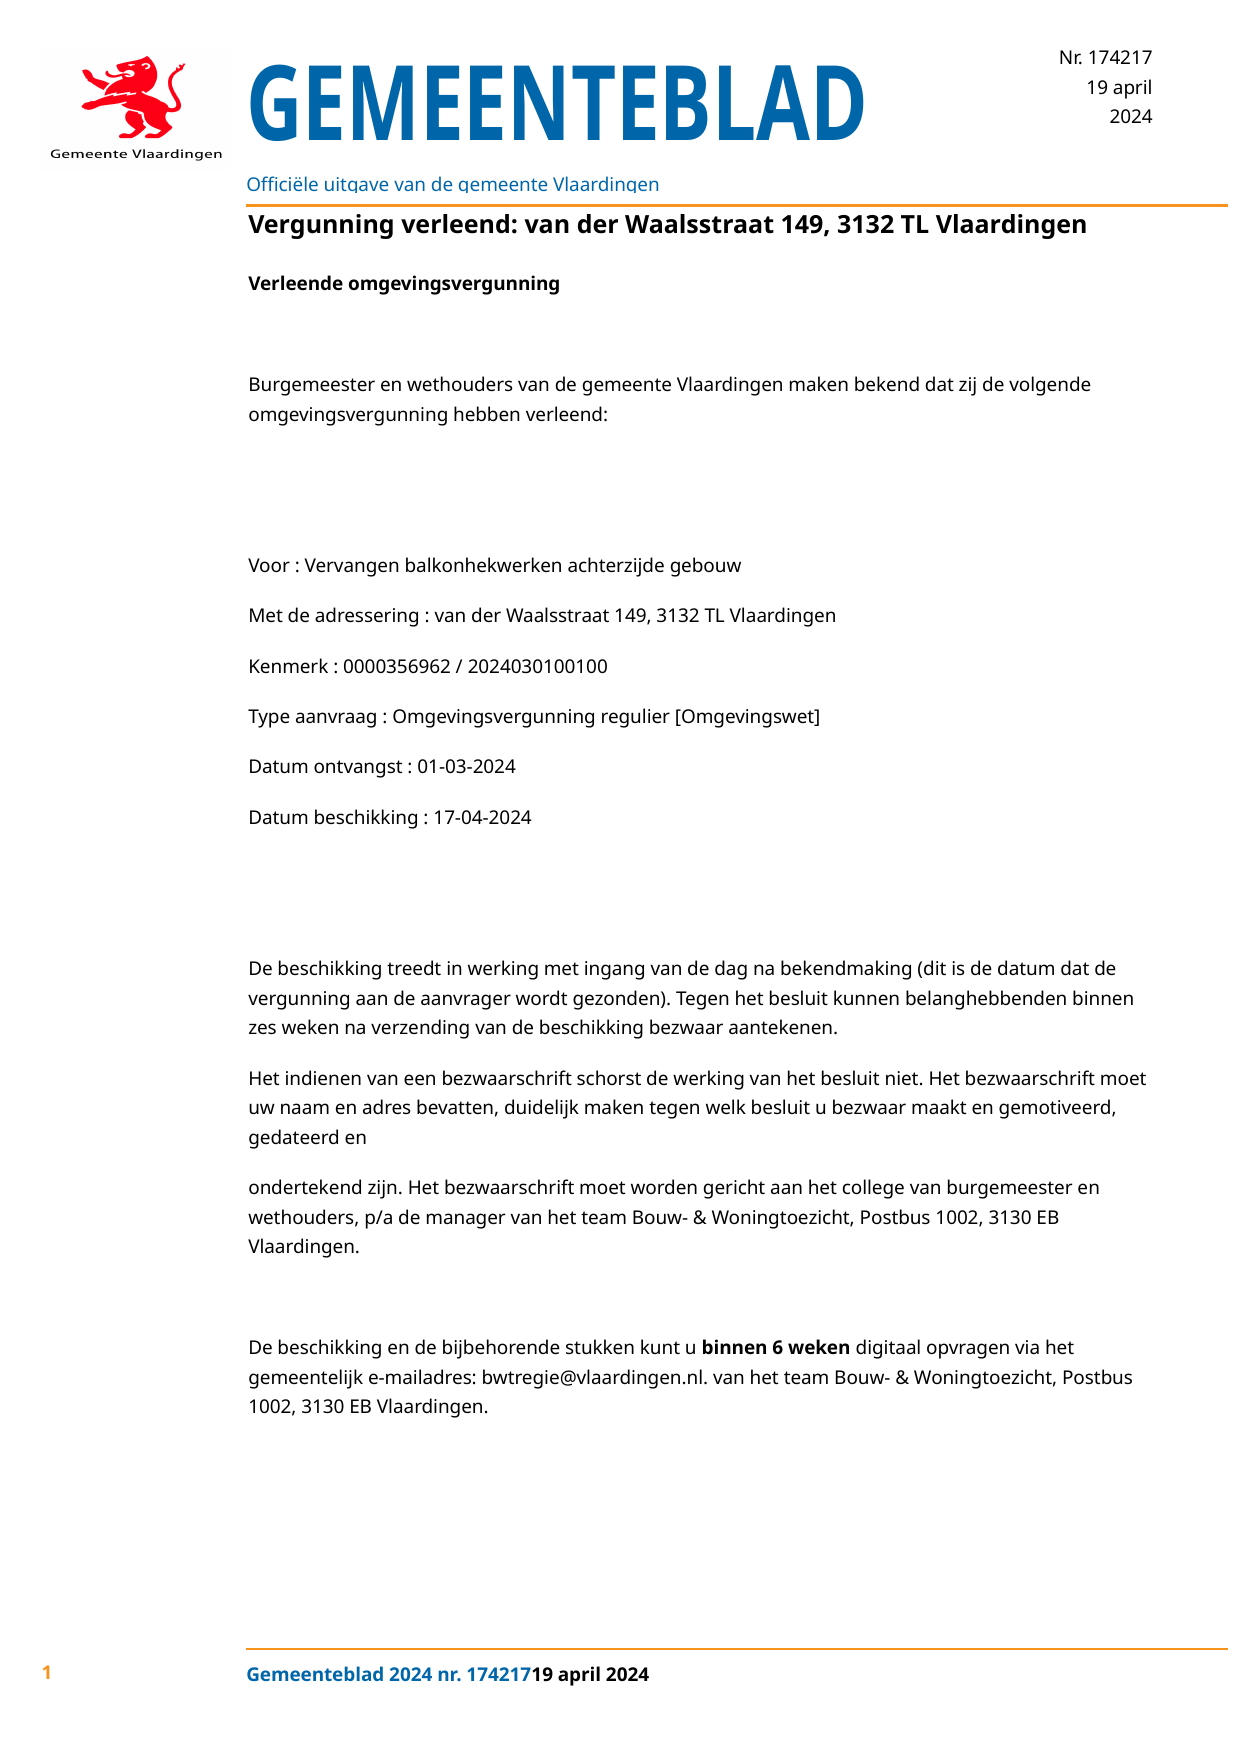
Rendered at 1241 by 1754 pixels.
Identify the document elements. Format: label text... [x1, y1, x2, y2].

picture [41, 47, 231, 172]
text Kenmerk : 0000356962 / 2024030100100 [248, 653, 1152, 678]
text Datum ontvangst : 01-03-2024 [248, 754, 1152, 779]
text Het indienen van een bezwaarschrift schorst de werking van het besluit niet. Het bezwaarschrift moet uw naam en adres bevatten, duidelijk maken tegen welk besluit u bezwaar maakt en gemotiveerd, gedateerd en [248, 1065, 1152, 1150]
text Met de adressering : van der Waalsstraat 149, 3132 TL Vlaardingen [248, 602, 1152, 628]
text Vergunning verleend: van der Waalsstraat 149, 3132 TL Vlaardingen [248, 207, 1152, 241]
text Burgemeester en wethouders van de gemeente Vlaardingen maken bekend dat zij de volgende omgevingsvergunning hebben verleend: [248, 371, 1152, 426]
text Verleende omgevingsvergunning [248, 270, 1152, 296]
text De beschikking treedt in werking met ingang van de dag na bekendmaking (dit is de datum dat de vergunning aan de aanvrager wordt gezonden). Tegen het besluit kunnen belanghebbenden binnen zes weken na verzending van de beschikking bezwaar aantekenen. [248, 955, 1152, 1040]
text Type aanvraag : Omgevingsvergunning regulier [Omgevingswet] [248, 703, 1152, 729]
text Voor : Vervangen balkonhekwerken achterzijde gebouw [248, 552, 1152, 578]
text Datum beschikking : 17-04-2024 [248, 804, 1152, 830]
text De beschikking en de bijbehorende stukken kunt u binnen 6 weken digitaal opvragen via het gemeentelijk e-mailadres: bwtregie@vlaardingen.nl. van het team Bouw- & Woningtoezicht, Postbus 1002, 3130 EB Vlaardingen. [248, 1334, 1152, 1419]
text ondertekend zijn. Het bezwaarschrift moet worden gericht aan het college van burgemeester en wethouders, p/a de manager van het team Bouw- & Woningtoezicht, Postbus 1002, 3130 EB Vlaardingen. [248, 1174, 1152, 1259]
